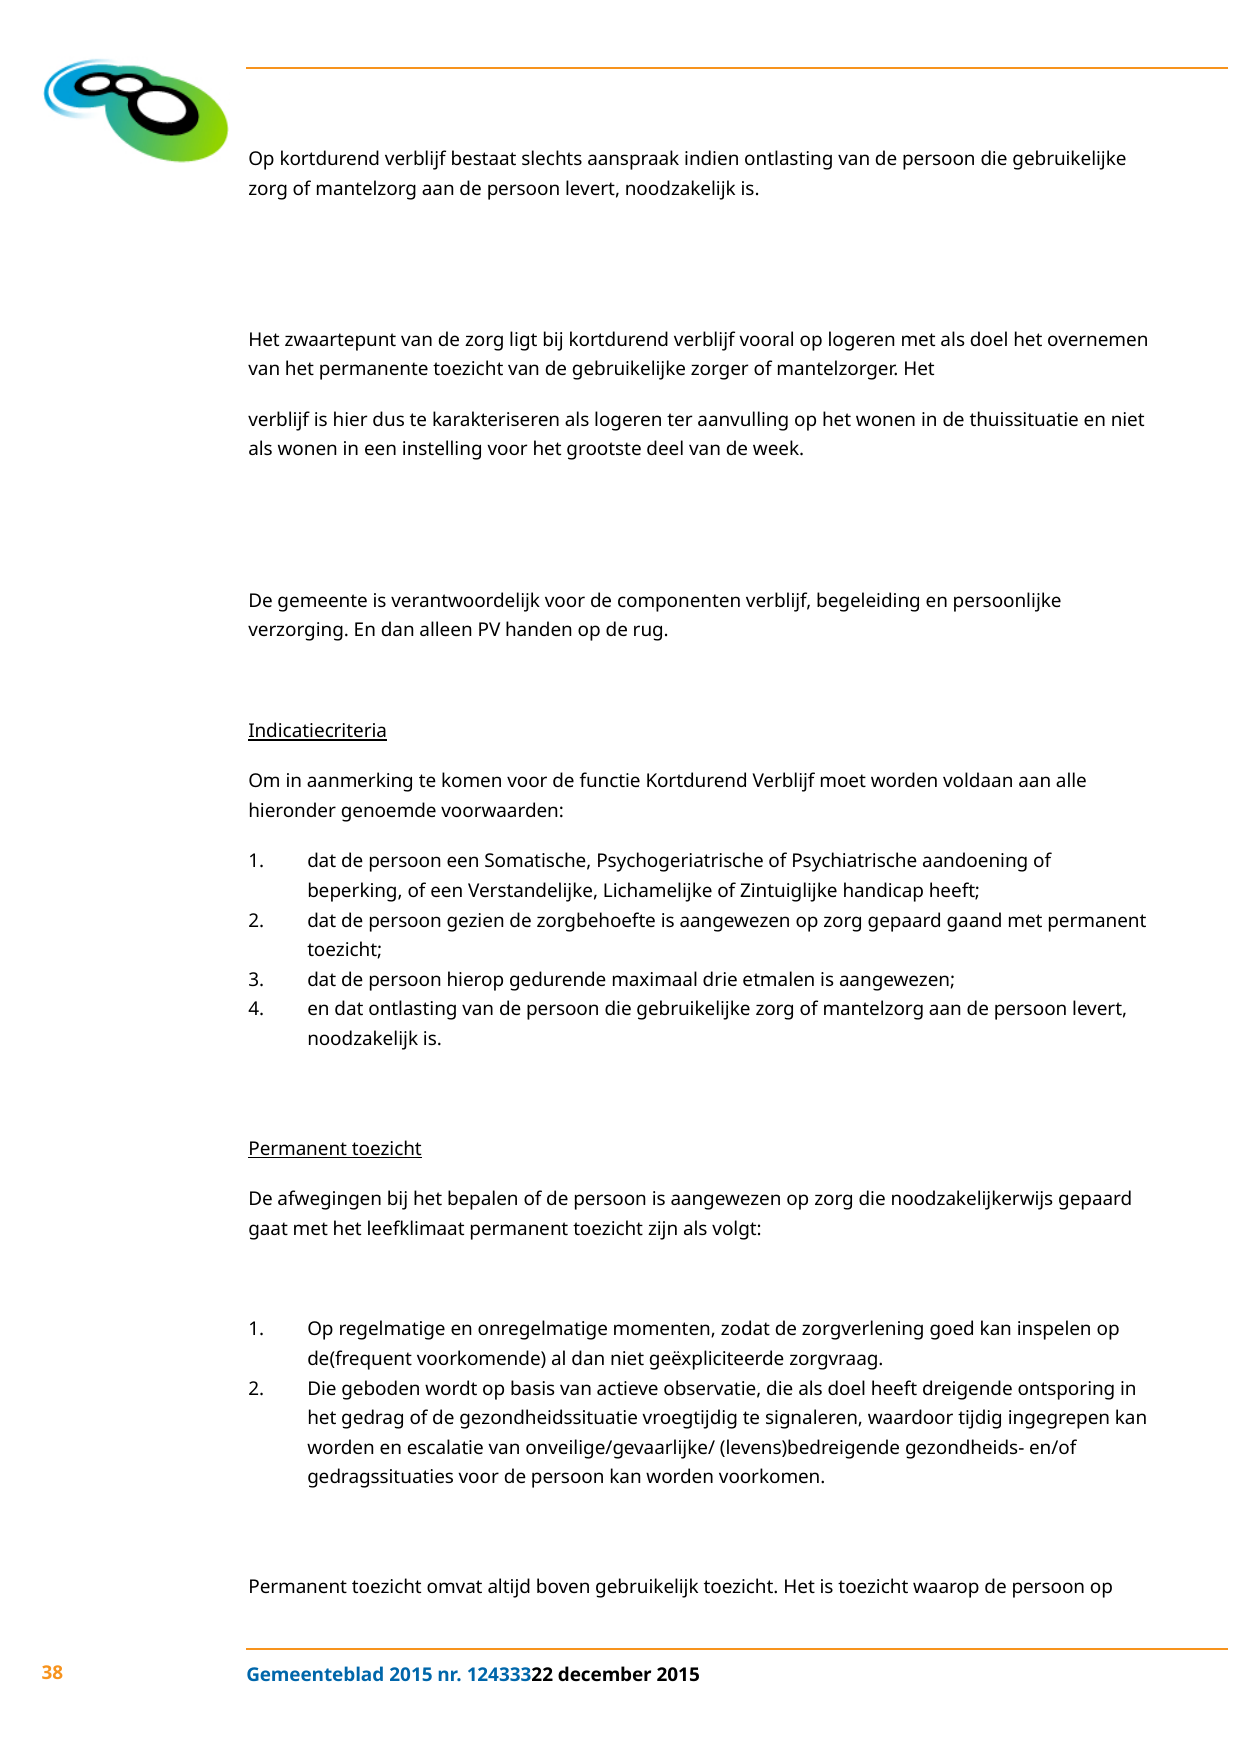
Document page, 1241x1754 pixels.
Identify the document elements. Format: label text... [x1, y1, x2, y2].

text verblijf is hier dus te karakteriseren als logeren ter aanvulling op het wonen in de thuissituatie en niet als wonen in een instelling voor het grootste deel van de week. [248, 406, 1152, 461]
picture [41, 47, 231, 172]
list dat de persoon gezien de zorgbehoefte is aangewezen op zorg gepaard gaand met permanent toezicht; [248, 907, 1152, 962]
list Die geboden wordt op basis van actieve observatie, die als doel heeft dreigende ontsporing in het gedrag of de gezondheidssituatie vroegtijdig te signaleren, waardoor tijdig ingegrepen kan worden en escalatie van onveilige/gevaarlijke/ (levens)bedreigende gezondheids- en/of gedragssituaties voor de persoon kan worden voorkomen. [248, 1375, 1152, 1489]
text Indicatiecriteria [248, 717, 1152, 743]
text Het zwaartepunt van de zorg ligt bij kortdurend verblijf vooral op logeren met als doel het overnemen van het permanente toezicht van de gebruikelijke zorger of mantelzorger. Het [248, 326, 1152, 381]
text Op kortdurend verblijf bestaat slechts aanspraak indien ontlasting van de persoon die gebruikelijke zorg of mantelzorg aan de persoon levert, noodzakelijk is. [248, 145, 1152, 201]
list dat de persoon hierop gedurende maximaal drie etmalen is aangewezen; [248, 966, 1152, 992]
text Om in aanmerking te komen voor de functie Kortdurend Verblijf moet worden voldaan aan alle hieronder genoemde voorwaarden: [248, 768, 1152, 823]
list Op regelmatige en onregelmatige momenten, zodat de zorgverlening goed kan inspelen op de(frequent voorkomende) al dan niet geëxpliciteerde zorgvraag. [248, 1316, 1152, 1371]
text Permanent toezicht [248, 1135, 1152, 1161]
text De gemeente is verantwoordelijk voor de componenten verblijf, begeleiding en persoonlijke verzorging. En dan alleen PV handen op de rug. [248, 587, 1152, 642]
text Permanent toezicht omvat altijd boven gebruikelijk toezicht. Het is toezicht waarop de persoon op [248, 1573, 1152, 1599]
list en dat ontlasting van de persoon die gebruikelijke zorg of mantelzorg aan de persoon levert, noodzakelijk is. [248, 996, 1152, 1051]
text De afwegingen bij het bepalen of de persoon is aangewezen op zorg die noodzakelijkerwijs gepaard gaat met het leefklimaat permanent toezicht zijn als volgt: [248, 1185, 1152, 1241]
list dat de persoon een Somatische, Psychogeriatrische of Psychiatrische aandoening of beperking, of een Verstandelijke, Lichamelijke of Zintuiglijke handicap heeft; [248, 848, 1152, 903]
